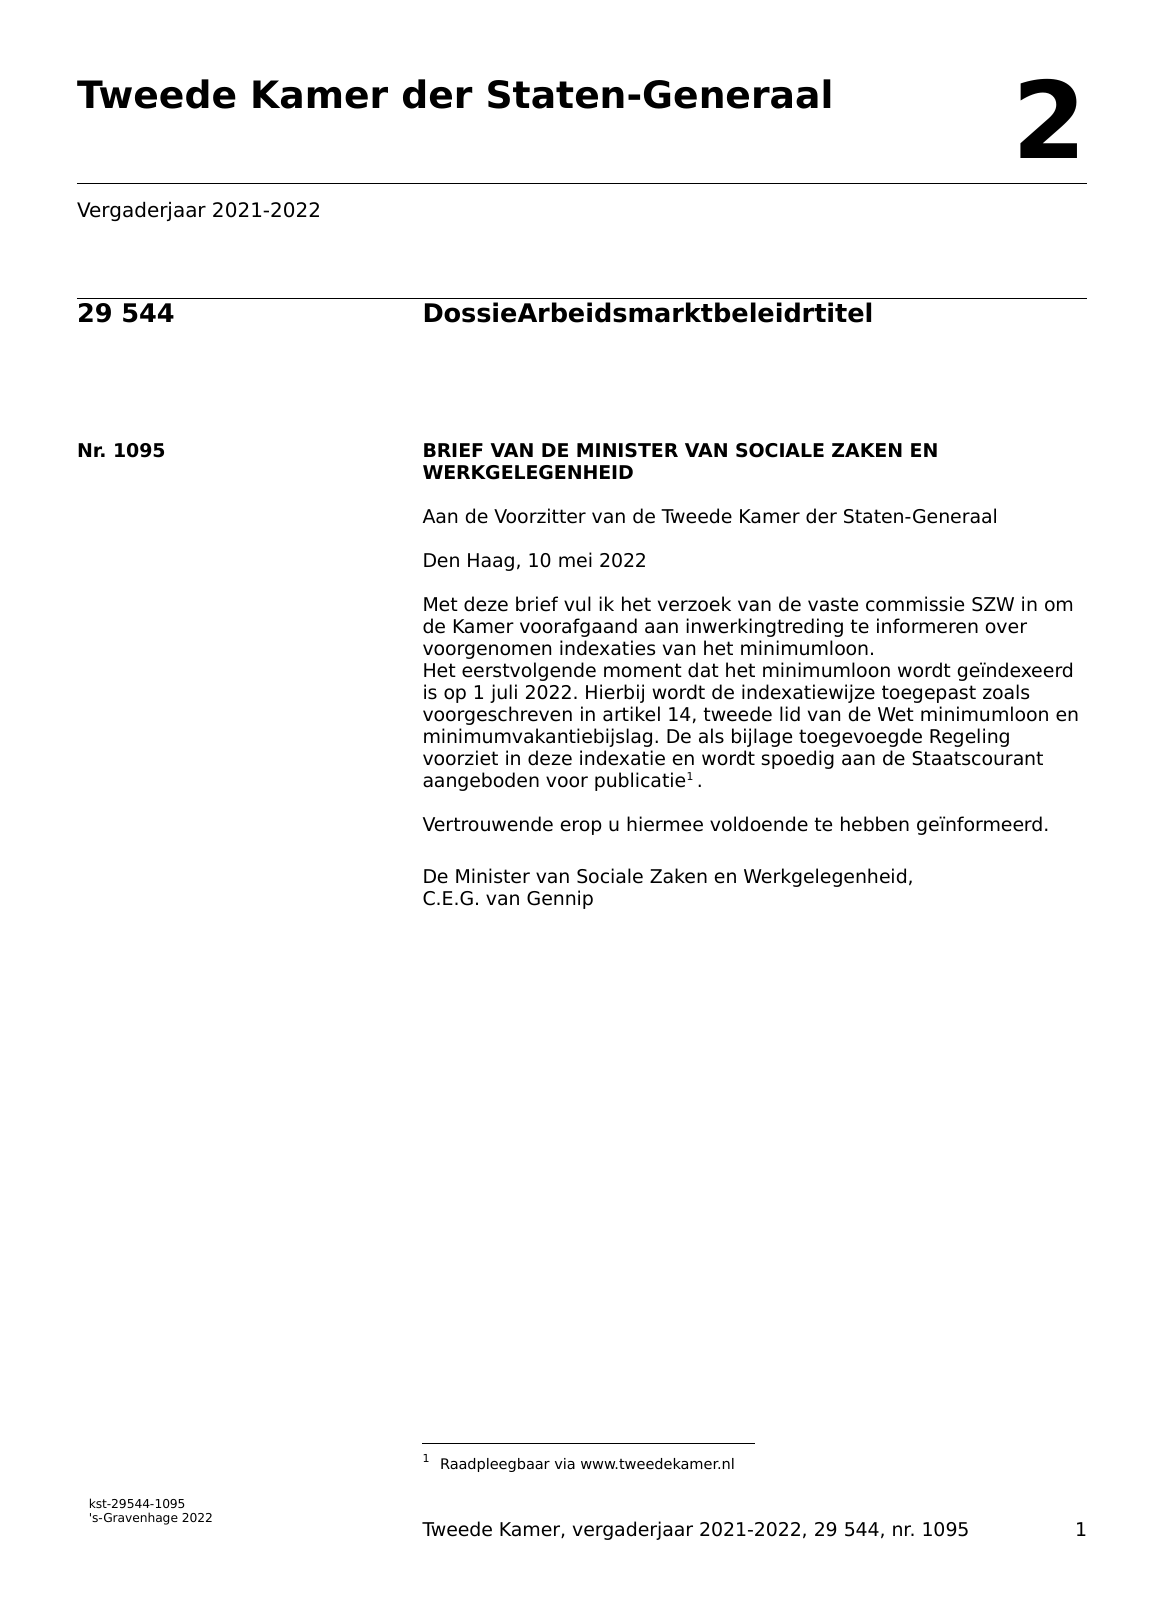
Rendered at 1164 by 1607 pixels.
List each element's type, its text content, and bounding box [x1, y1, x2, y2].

table_cell Vergaderjaar 2021-2022 [77, 184, 1087, 298]
table_header Tweede Kamer der Staten-Generaal [77, 59, 886, 183]
text Aan de Voorzitter van de Tweede Kamer der Staten-Generaal [422, 506, 1087, 528]
text Het eerstvolgende moment dat het minimumloon wordt geïndexeerd is op 1 juli 2022. Hierbij wordt de indexatiewijze toegepast zoals voorgeschreven in artikel 14, tweede lid van de Wet minimumloon en minimumvakantiebijslag. De als bijlage toegevoegde Regeling voorziet in deze indexatie en wordt spoedig aan de Staatscourant aangeboden voor publicatie. [422, 660, 1087, 792]
text 's-Gravenhage 2022 [88, 1511, 323, 1525]
text Met deze brief vul ik het verzoek van de vaste commissie SZW in om de Kamer voorafgaand aan inwerkingtreding te informeren over voorgenomen indexaties van het minimumloon. [422, 594, 1087, 660]
text Den Haag, 10 mei 2022 [422, 550, 1087, 572]
text De Minister van Sociale Zaken en Werkgelegenheid, C.E.G. van Gennip [422, 866, 1087, 910]
table_header 2 [886, 59, 1087, 183]
subtitle Nr. 1095 BRIEF VAN DE MINISTER VAN SOCIALE ZAKEN EN WERKGELEGENHEID [77, 440, 1087, 484]
text Raadpleegbaar via www.tweedekamer.nl [422, 1452, 1087, 1474]
text kst-29544-1095 [88, 1497, 323, 1511]
text Vertrouwende erop u hiermee voldoende te hebben geïnformeerd. [422, 814, 1087, 836]
subtitle 29 544 DossieArbeidsmarktbeleidrtitel [77, 299, 1087, 329]
